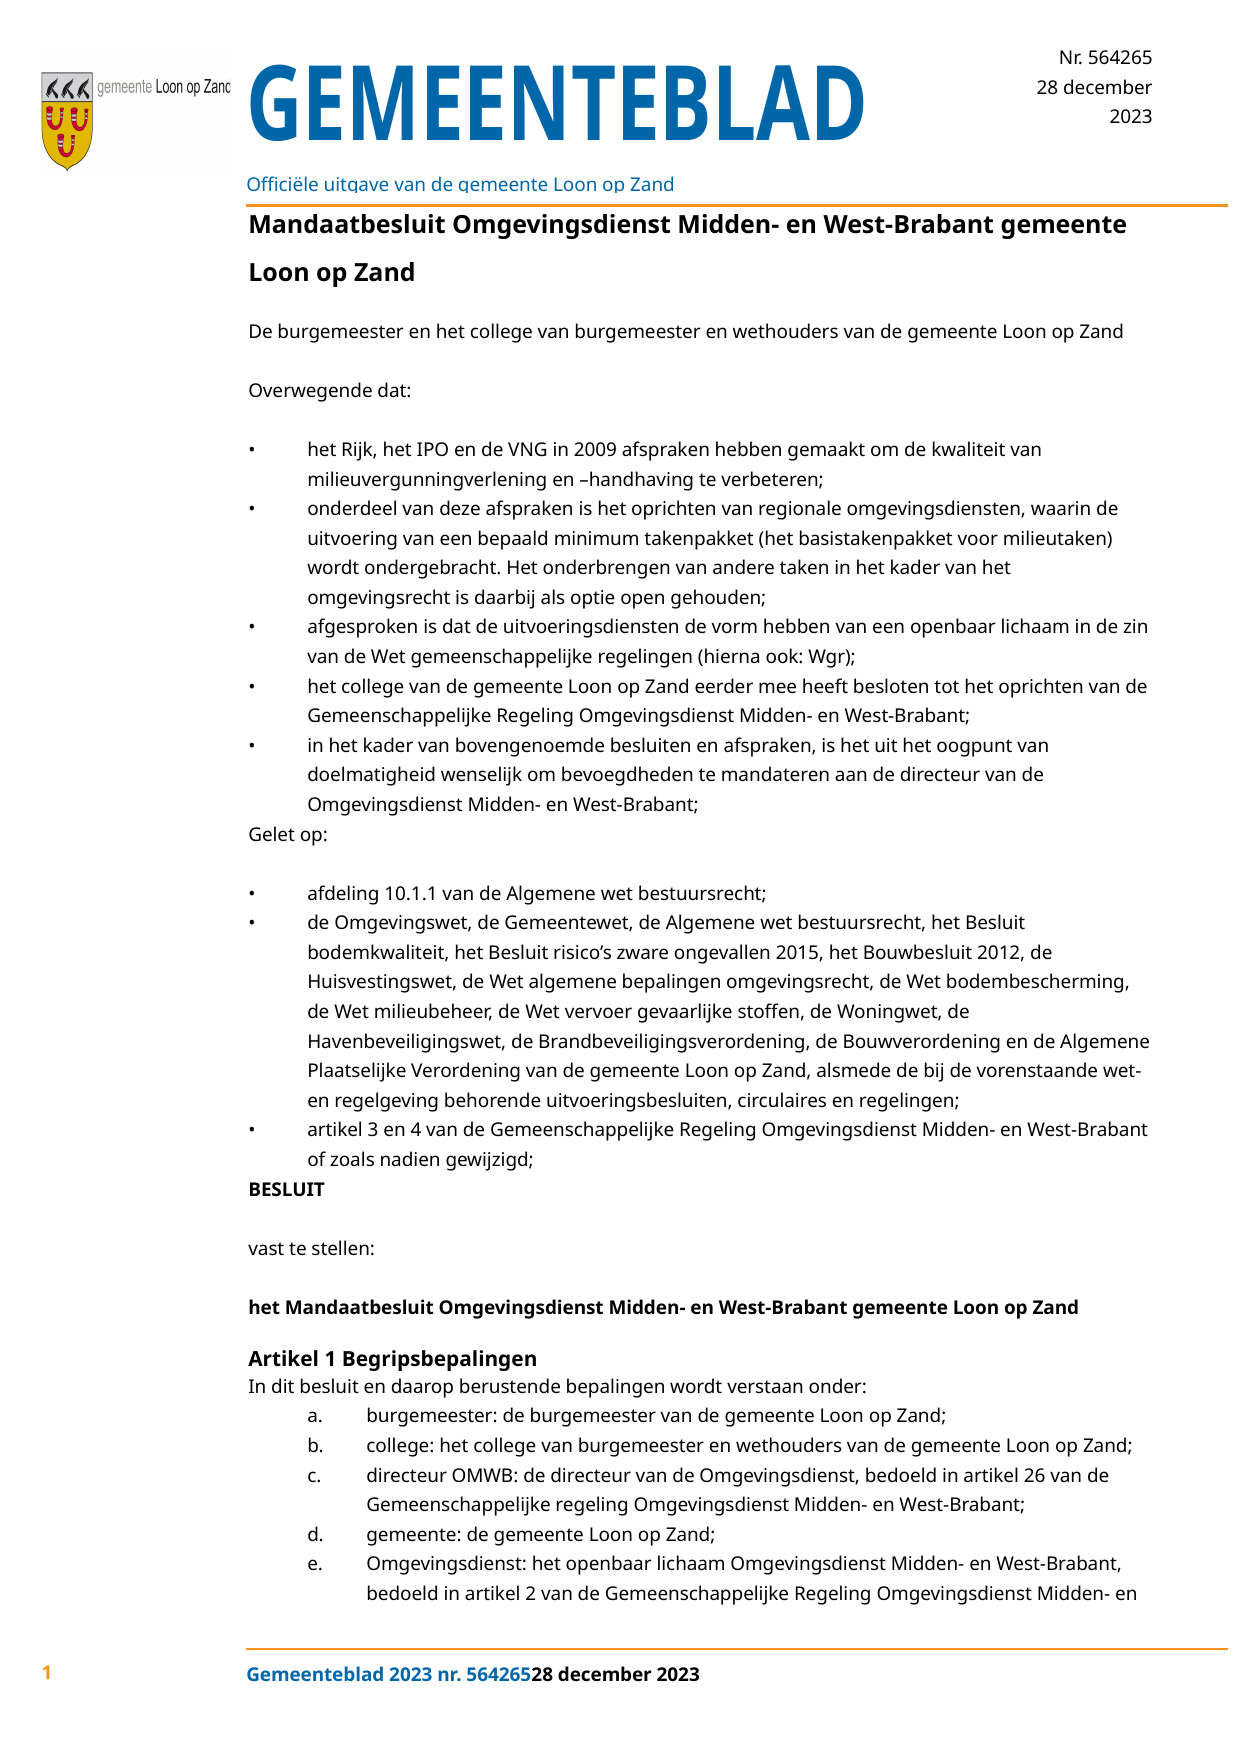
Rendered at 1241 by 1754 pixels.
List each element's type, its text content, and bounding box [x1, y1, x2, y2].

list het college van de gemeente Loon op Zand eerder mee heeft besloten tot het oprichten van de Gemeenschappelijke Regeling Omgevingsdienst Midden- en West-Brabant; [248, 673, 1152, 728]
list de Omgevingswet, de Gemeentewet, de Algemene wet bestuursrecht, het Besluit bodemkwaliteit, het Besluit risico’s zware ongevallen 2015, het Bouwbesluit 2012, de Huisvestingswet, de Wet algemene bepalingen omgevingsrecht, de Wet bodembescherming, de Wet milieubeheer, de Wet vervoer gevaarlijke stoffen, de Woningwet, de Havenbeveiligingswet, de Brandbeveiligingsverordening, de Bouwverordening en de Algemene Plaatselijke Verordening van de gemeente Loon op Zand, alsmede de bij de vorenstaande wet- en regelgeving behorende uitvoeringsbesluiten, circulaires en regelingen; [248, 909, 1152, 1113]
text het Mandaatbesluit Omgevingsdienst Midden- en West-Brabant gemeente Loon op Zand [248, 1294, 1152, 1320]
list Omgevingsdienst: het openbaar lichaam Omgevingsdienst Midden- en West-Brabant, bedoeld in artikel 2 van de Gemeenschappelijke Regeling Omgevingsdienst Midden- en [307, 1551, 1152, 1606]
text De burgemeester en het college van burgemeester en wethouders van de gemeente Loon op Zand [248, 318, 1152, 344]
list directeur OMWB: de directeur van de Omgevingsdienst, bedoeld in artikel 26 van de Gemeenschappelijke regeling Omgevingsdienst Midden- en West-Brabant; [307, 1462, 1152, 1517]
list afdeling 10.1.1 van de Algemene wet bestuursrecht; [248, 880, 1152, 906]
list burgemeester: de burgemeester van de gemeente Loon op Zand; [307, 1403, 1152, 1428]
text Gelet op: [248, 821, 1152, 847]
list college: het college van burgemeester en wethouders van de gemeente Loon op Zand; [307, 1432, 1152, 1458]
list afgesproken is dat de uitvoeringsdiensten de vorm hebben van een openbaar lichaam in de zin van de Wet gemeenschappelijke regelingen (hierna ook: Wgr); [248, 614, 1152, 669]
text In dit besluit en daarop berustende bepalingen wordt verstaan onder: [248, 1373, 1152, 1399]
text vast te stellen: [248, 1235, 1152, 1261]
text BESLUIT [248, 1176, 1152, 1202]
text Overwegende dat: [248, 377, 1152, 403]
text Mandaatbesluit Omgevingsdienst Midden- en West-Brabant gemeente Loon op Zand [248, 207, 1152, 288]
list het Rijk, het IPO en de VNG in 2009 afspraken hebben gemaakt om de kwaliteit van milieuvergunningverlening en –handhaving te verbeteren; [248, 436, 1152, 492]
text Artikel 1 Begripsbepalingen [248, 1344, 1152, 1373]
picture [41, 47, 231, 172]
list artikel 3 en 4 van de Gemeenschappelijke Regeling Omgevingsdienst Midden- en West-Brabant of zoals nadien gewijzigd; [248, 1117, 1152, 1172]
list gemeente: de gemeente Loon op Zand; [307, 1521, 1152, 1547]
list onderdeel van deze afspraken is het oprichten van regionale omgevingsdiensten, waarin de uitvoering van een bepaald minimum takenpakket (het basistakenpakket voor milieutaken) wordt ondergebracht. Het onderbrengen van andere taken in het kader van het omgevingsrecht is daarbij als optie open gehouden; [248, 495, 1152, 610]
list in het kader van bovengenoemde besluiten en afspraken, is het uit het oogpunt van doelmatigheid wenselijk om bevoegdheden te mandateren aan de directeur van de Omgevingsdienst Midden- en West-Brabant; [248, 732, 1152, 817]
